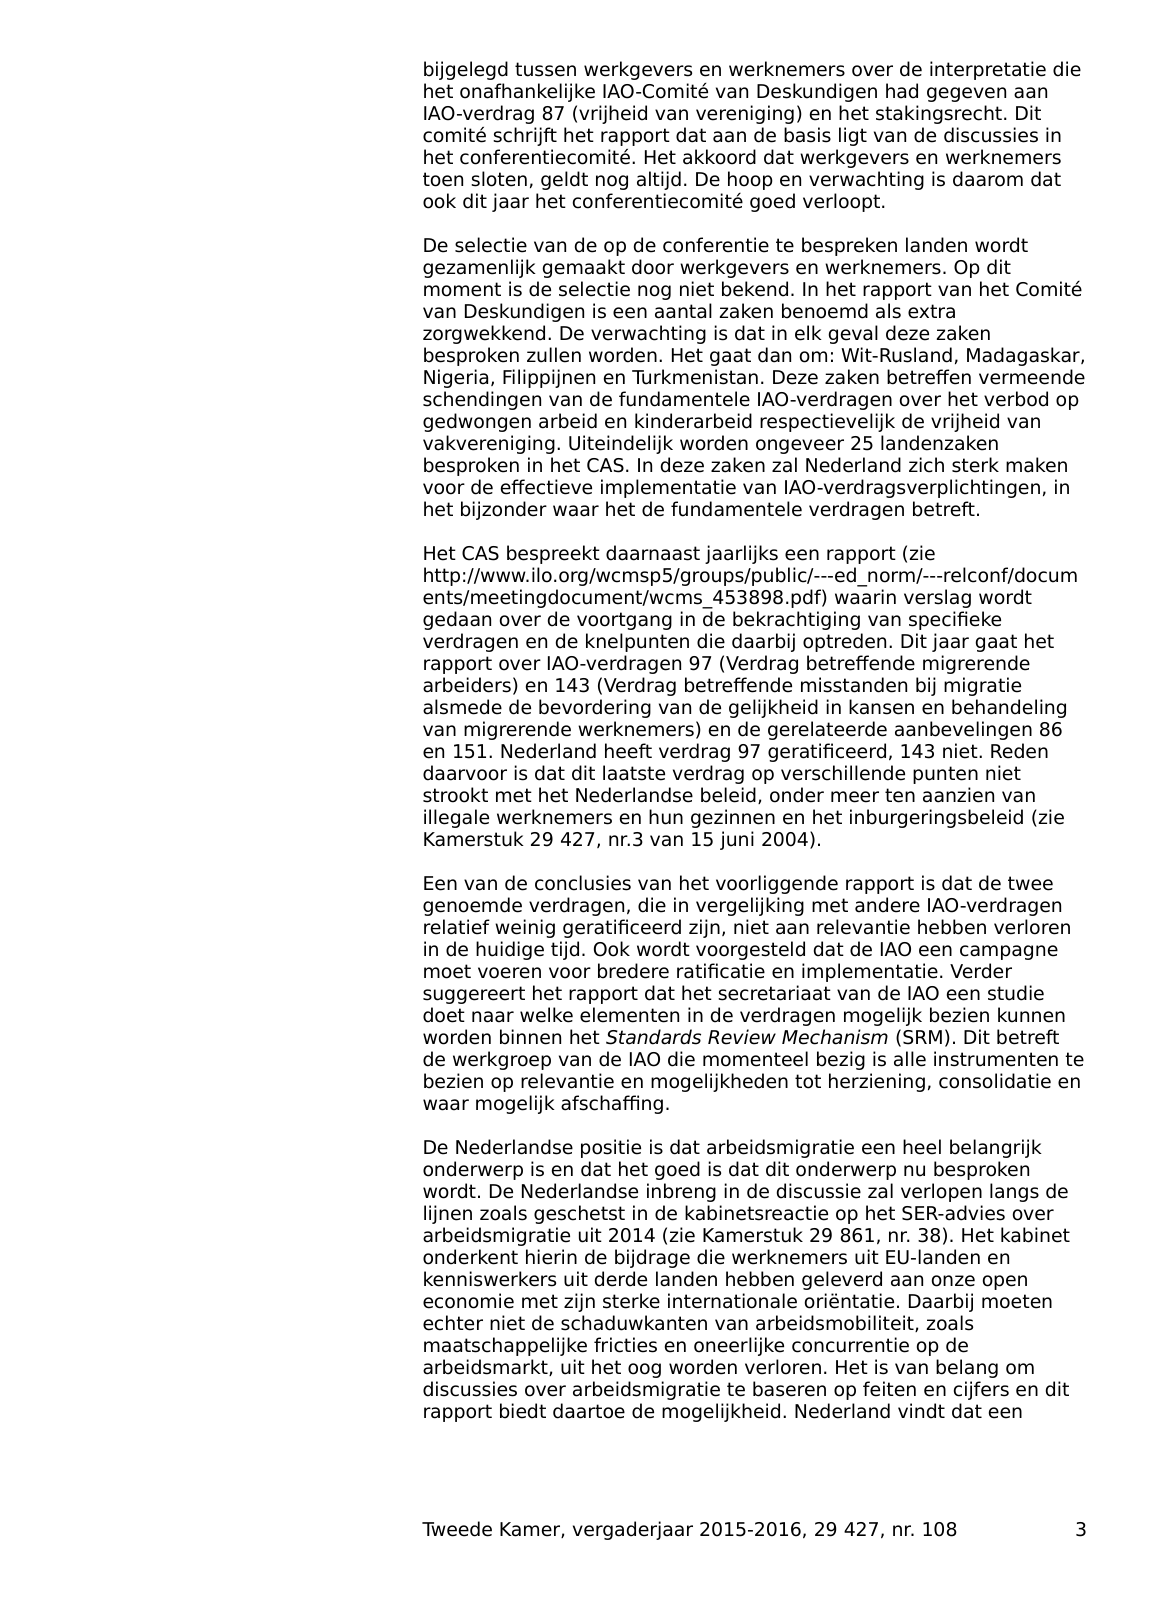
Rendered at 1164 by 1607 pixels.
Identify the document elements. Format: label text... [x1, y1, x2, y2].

text Een van de conclusies van het voorliggende rapport is dat de twee genoemde verdragen, die in vergelijking met andere IAO-verdragen relatief weinig geratificeerd zijn, niet aan relevantie hebben verloren in de huidige tijd. Ook wordt voorgesteld dat de IAO een campagne moet voeren voor bredere ratificatie en implementatie. Verder suggereert het rapport dat het secretariaat van de IAO een studie doet naar welke elementen in de verdragen mogelijk bezien kunnen worden binnen het Standards Review Mechanism (SRM). Dit betreft de werkgroep van de IAO die momenteel bezig is alle instrumenten te bezien op relevantie en mogelijkheden tot herziening, consolidatie en waar mogelijk afschaffing. [422, 873, 1087, 1115]
text bijgelegd tussen werkgevers en werknemers over de interpretatie die het onafhankelijke IAO-Comité van Deskundigen had gegeven aan IAO-verdrag 87 (vrijheid van vereniging) en het stakingsrecht. Dit comité schrijft het rapport dat aan de basis ligt van de discussies in het conferentiecomité. Het akkoord dat werkgevers en werknemers toen sloten, geldt nog altijd. De hoop en verwachting is daarom dat ook dit jaar het conferentiecomité goed verloopt. [422, 59, 1087, 213]
text De Nederlandse positie is dat arbeidsmigratie een heel belangrijk onderwerp is en dat het goed is dat dit onderwerp nu besproken wordt. De Nederlandse inbreng in de discussie zal verlopen langs de lijnen zoals geschetst in de kabinetsreactie op het SER-advies over arbeidsmigratie uit 2014 (zie Kamerstuk 29 861, nr. 38). Het kabinet onderkent hierin de bijdrage die werknemers uit EU-landen en kenniswerkers uit derde landen hebben geleverd aan onze open economie met zijn sterke internationale oriëntatie. Daarbij moeten echter niet de schaduwkanten van arbeidsmobiliteit, zoals maatschappelijke fricties en oneerlijke concurrentie op de arbeidsmarkt, uit het oog worden verloren. Het is van belang om discussies over arbeidsmigratie te baseren op feiten en cijfers en dit rapport biedt daartoe de mogelijkheid. Nederland vindt dat een [422, 1137, 1087, 1423]
text Het CAS bespreekt daarnaast jaarlijks een rapport (zie http://www.ilo.org/wcmsp5/groups/public/---ed_norm/---relconf/documents/meetingdocument/wcms_453898.pdf) waarin verslag wordt gedaan over de voortgang in de bekrachtiging van specifieke verdragen en de knelpunten die daarbij optreden. Dit jaar gaat het rapport over IAO-verdragen 97 (Verdrag betreffende migrerende arbeiders) en 143 (Verdrag betreffende misstanden bij migratie alsmede de bevordering van de gelijkheid in kansen en behandeling van migrerende werknemers) en de gerelateerde aanbevelingen 86 en 151. Nederland heeft verdrag 97 geratificeerd, 143 niet. Reden daarvoor is dat dit laatste verdrag op verschillende punten niet strookt met het Nederlandse beleid, onder meer ten aanzien van illegale werknemers en hun gezinnen en het inburgeringsbeleid (zie Kamerstuk 29 427, nr.3 van 15 juni 2004). [422, 543, 1087, 851]
text De selectie van de op de conferentie te bespreken landen wordt gezamenlijk gemaakt door werkgevers en werknemers. Op dit moment is de selectie nog niet bekend. In het rapport van het Comité van Deskundigen is een aantal zaken benoemd als extra zorgwekkend. De verwachting is dat in elk geval deze zaken besproken zullen worden. Het gaat dan om: Wit-Rusland, Madagaskar, Nigeria, Filippijnen en Turkmenistan. Deze zaken betreffen vermeende schendingen van de fundamentele IAO-verdragen over het verbod op gedwongen arbeid en kinderarbeid respectievelijk de vrijheid van vakvereniging. Uiteindelijk worden ongeveer 25 landenzaken besproken in het CAS. In deze zaken zal Nederland zich sterk maken voor de effectieve implementatie van IAO-verdragsverplichtingen, in het bijzonder waar het de fundamentele verdragen betreft. [422, 235, 1087, 521]
